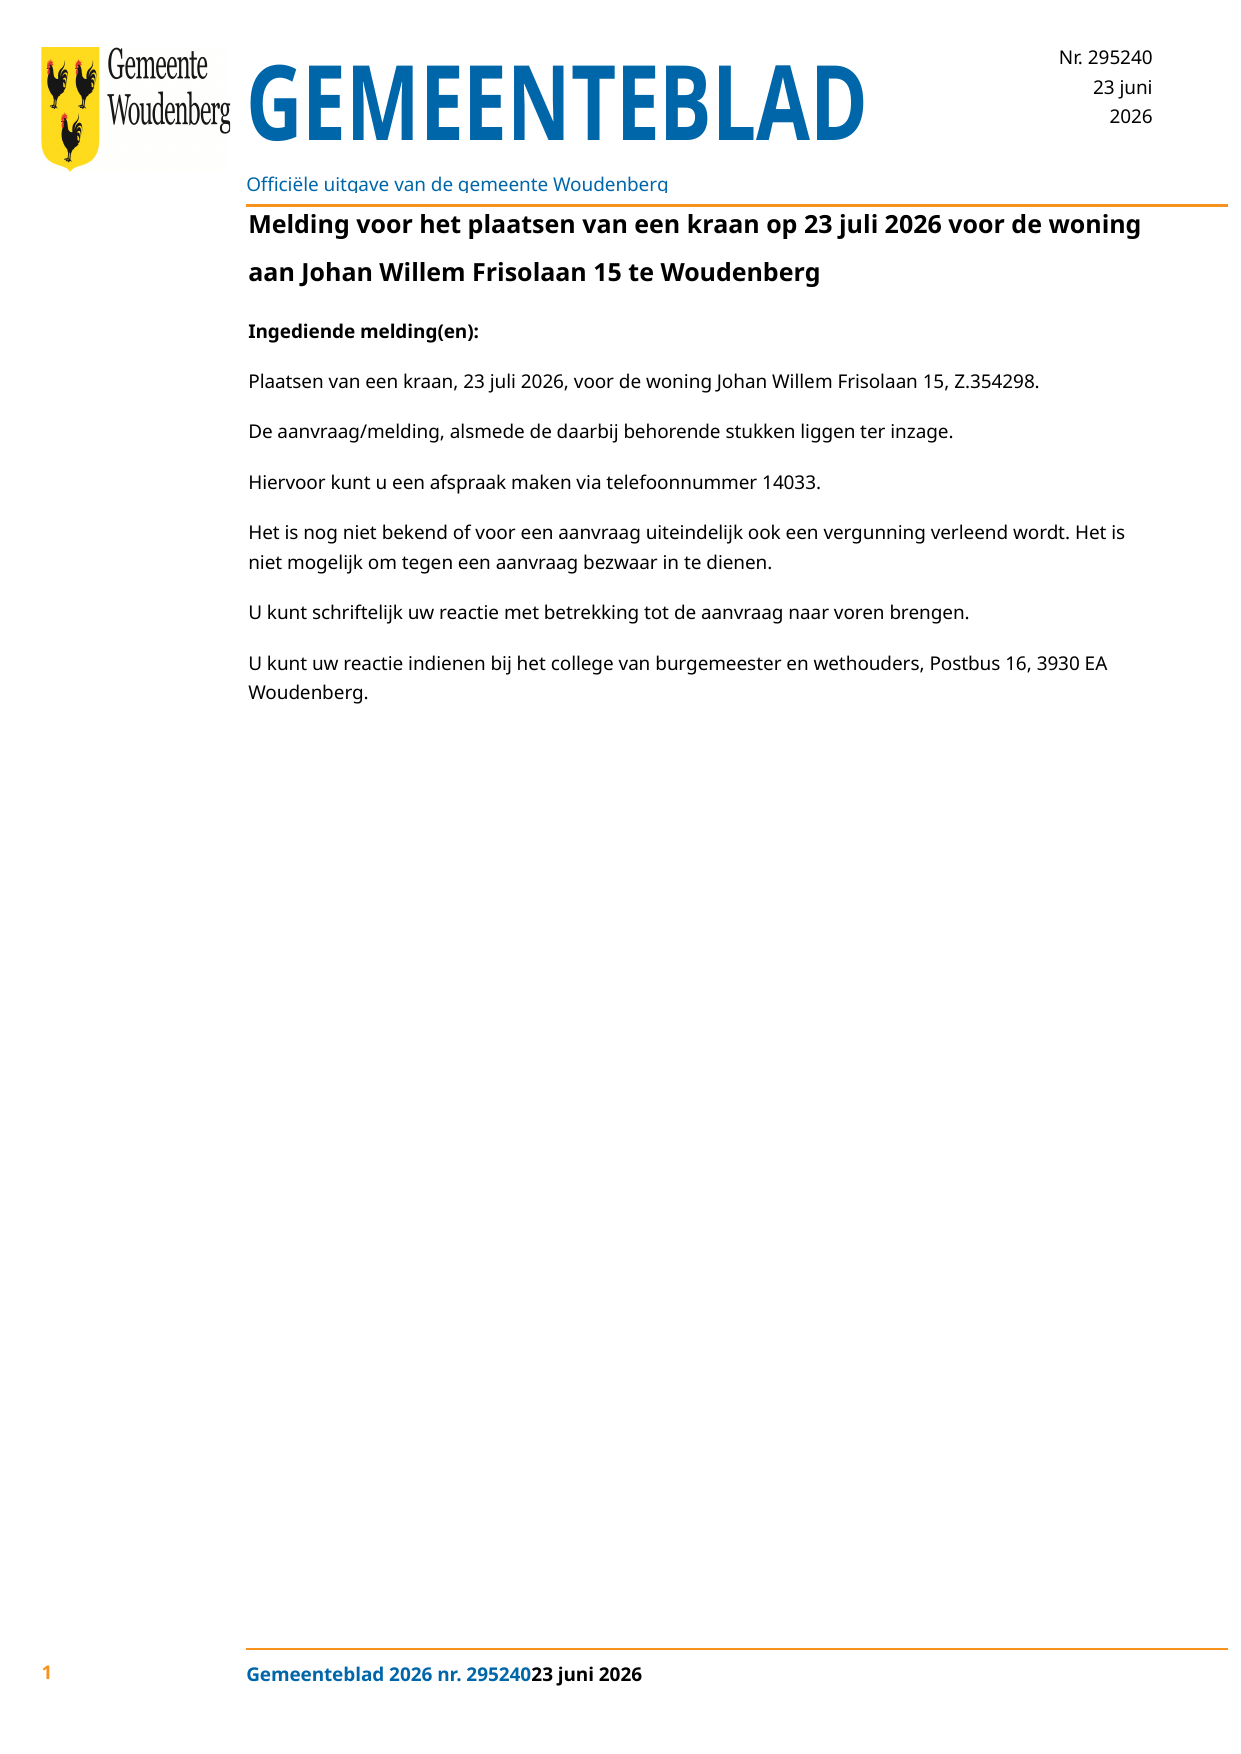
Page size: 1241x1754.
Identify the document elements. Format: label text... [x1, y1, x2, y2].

text De aanvraag/melding, alsmede de daarbij behorende stukken liggen ter inzage. [248, 419, 1152, 444]
text Ingediende melding(en): [248, 318, 1152, 344]
text Melding voor het plaatsen van een kraan op 23 juli 2026 voor de woning aan Johan Willem Frisolaan 15 te Woudenberg [248, 207, 1152, 288]
picture [41, 47, 231, 172]
text Hiervoor kunt u een afspraak maken via telefoonnummer 14033. [248, 469, 1152, 495]
text U kunt uw reactie indienen bij het college van burgemeester en wethouders, Postbus 16, 3930 EA Woudenberg. [248, 650, 1152, 705]
text Het is nog niet bekend of voor een aanvraag uiteindelijk ook een vergunning verleend wordt. Het is niet mogelijk om tegen een aanvraag bezwaar in te dienen. [248, 519, 1152, 575]
text Plaatsen van een kraan, 23 juli 2026, voor de woning Johan Willem Frisolaan 15, Z.354298. [248, 368, 1152, 394]
text U kunt schriftelijk uw reactie met betrekking tot de aanvraag naar voren brengen. [248, 599, 1152, 625]
